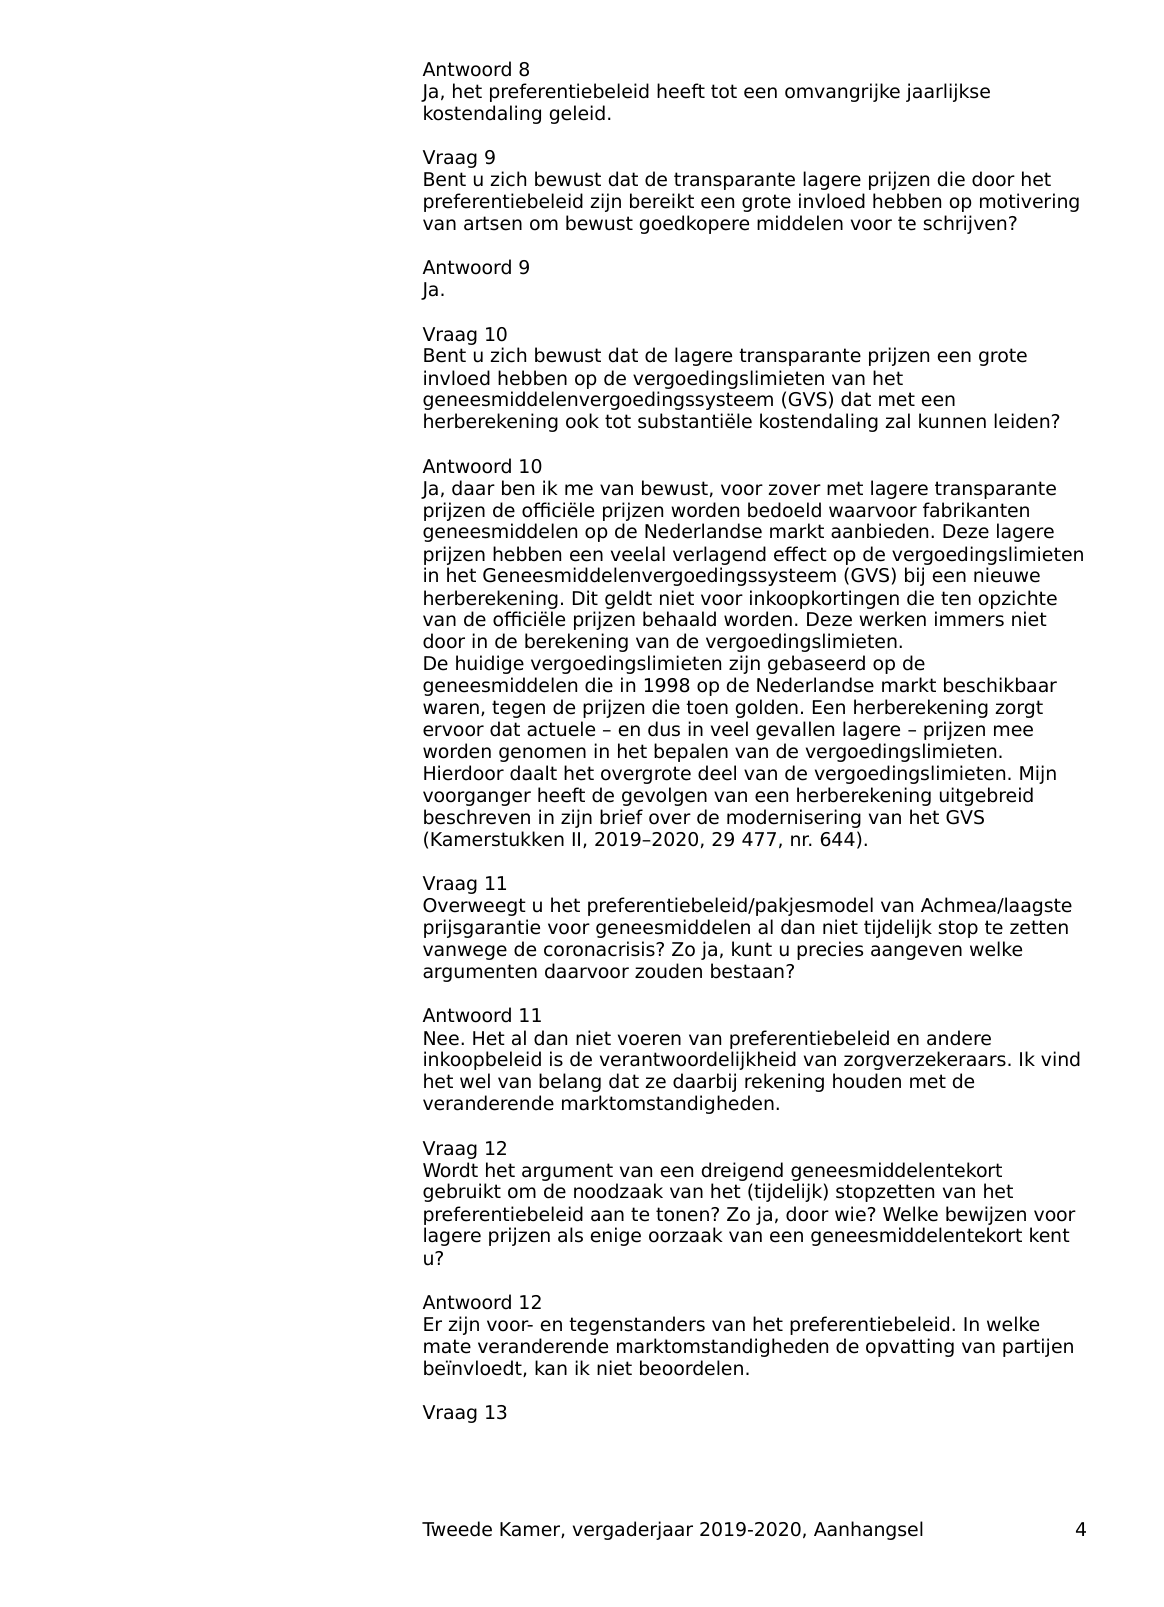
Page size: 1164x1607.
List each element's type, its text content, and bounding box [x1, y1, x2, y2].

text Antwoord 12 [422, 1292, 1087, 1313]
text Overweegt u het preferentiebeleid/pakjesmodel van Achmea/laagste prijsgarantie voor geneesmiddelen al dan niet tijdelijk stop te zetten vanwege de coronacrisis? Zo ja, kunt u precies aangeven welke argumenten daarvoor zouden bestaan? [422, 895, 1087, 983]
text Vraag 9 [422, 147, 1087, 169]
text Antwoord 8 [422, 59, 1087, 81]
text Vraag 10 [422, 323, 1087, 345]
text Antwoord 10 [422, 456, 1087, 477]
text De huidige vergoedingslimieten zijn gebaseerd op de geneesmiddelen die in 1998 op de Nederlandse markt beschikbaar waren, tegen de prijzen die toen golden. Een herberekening zorgt ervoor dat actuele – en dus in veel gevallen lagere – prijzen mee worden genomen in het bepalen van de vergoedingslimieten. Hierdoor daalt het overgrote deel van de vergoedingslimieten. Mijn voorganger heeft de gevolgen van een herberekening uitgebreid beschreven in zijn brief over de modernisering van het GVS (Kamerstukken II, 2019–2020, 29 477, nr. 644). [422, 653, 1087, 851]
text Bent u zich bewust dat de transparante lagere prijzen die door het preferentiebeleid zijn bereikt een grote invloed hebben op motivering van artsen om bewust goedkopere middelen voor te schrijven? [422, 169, 1087, 235]
text Ja. [422, 279, 1087, 301]
text Nee. Het al dan niet voeren van preferentiebeleid en andere inkoopbeleid is de verantwoordelijkheid van zorgverzekeraars. Ik vind het wel van belang dat ze daarbij rekening houden met de veranderende marktomstandigheden. [422, 1027, 1087, 1115]
text Er zijn voor- en tegenstanders van het preferentiebeleid. In welke mate veranderende marktomstandigheden de opvatting van partijen beïnvloedt, kan ik niet beoordelen. [422, 1313, 1087, 1379]
text Wordt het argument van een dreigend geneesmiddelentekort gebruikt om de noodzaak van het (tijdelijk) stopzetten van het preferentiebeleid aan te tonen? Zo ja, door wie? Welke bewijzen voor lagere prijzen als enige oorzaak van een geneesmiddelentekort kent u? [422, 1159, 1087, 1269]
text Antwoord 9 [422, 257, 1087, 279]
text Ja, het preferentiebeleid heeft tot een omvangrijke jaarlijkse kostendaling geleid. [422, 81, 1087, 125]
text Vraag 12 [422, 1137, 1087, 1159]
text Ja, daar ben ik me van bewust, voor zover met lagere transparante prijzen de officiële prijzen worden bedoeld waarvoor fabrikanten geneesmiddelen op de Nederlandse markt aanbieden. Deze lagere prijzen hebben een veelal verlagend effect op de vergoedingslimieten in het Geneesmiddelenvergoedingssysteem (GVS) bij een nieuwe herberekening. Dit geldt niet voor inkoopkortingen die ten opzichte van de officiële prijzen behaald worden. Deze werken immers niet door in de berekening van de vergoedingslimieten. [422, 477, 1087, 653]
text Bent u zich bewust dat de lagere transparante prijzen een grote invloed hebben op de vergoedingslimieten van het geneesmiddelenvergoedingssysteem (GVS) dat met een herberekening ook tot substantiële kostendaling zal kunnen leiden? [422, 345, 1087, 433]
text Vraag 11 [422, 873, 1087, 895]
text Vraag 13 [422, 1402, 1087, 1424]
text Antwoord 11 [422, 1005, 1087, 1027]
